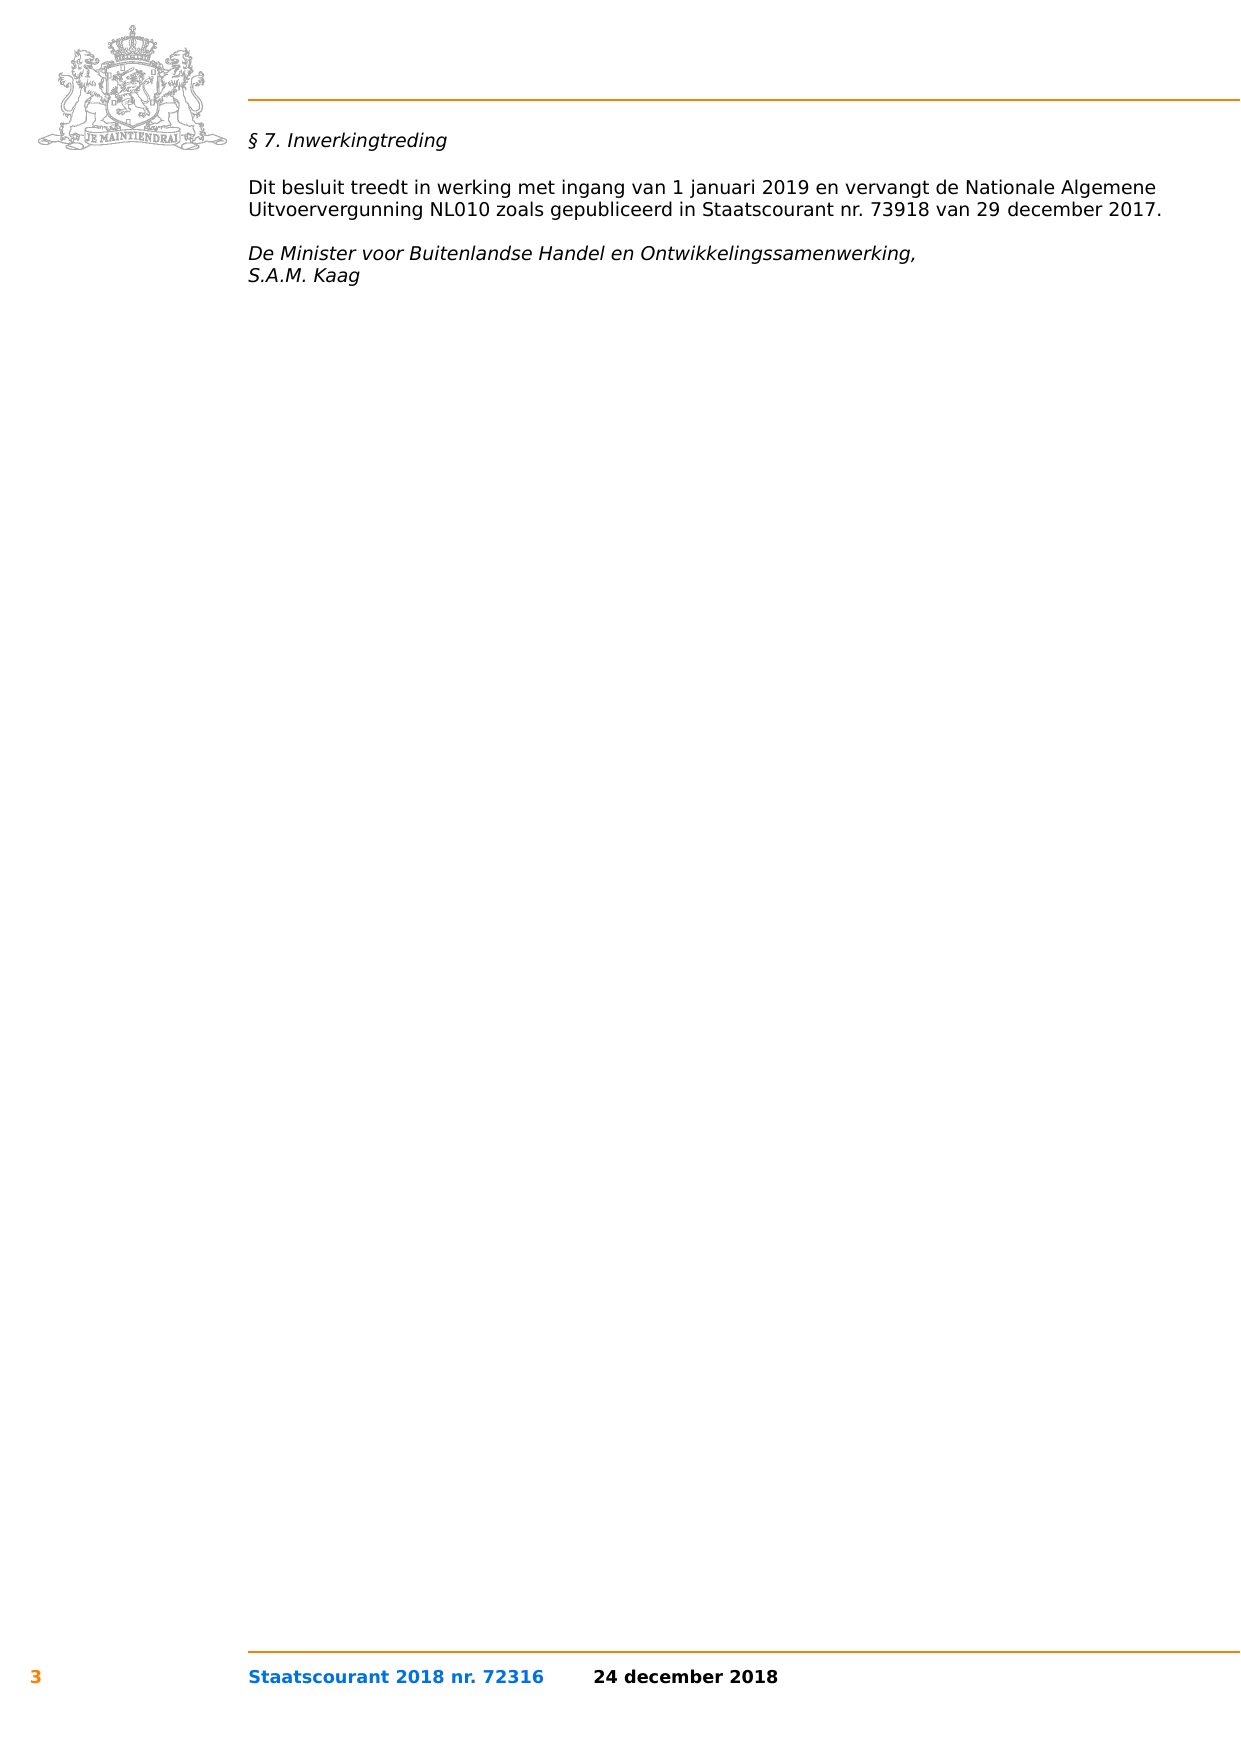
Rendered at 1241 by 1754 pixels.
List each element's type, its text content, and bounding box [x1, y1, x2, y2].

picture [38, 25, 227, 150]
subtitle § 7. Inwerkingtreding [248, 130, 1163, 152]
text De Minister voor Buitenlandse Handel en Ontwikkelingssamenwerking, S.A.M. Kaag [248, 243, 1163, 287]
text Dit besluit treedt in werking met ingang van 1 januari 2019 en vervangt de Nationale Algemene Uitvoervergunning NL010 zoals gepubliceerd in Staatscourant nr. 73918 van 29 december 2017. [248, 177, 1163, 221]
